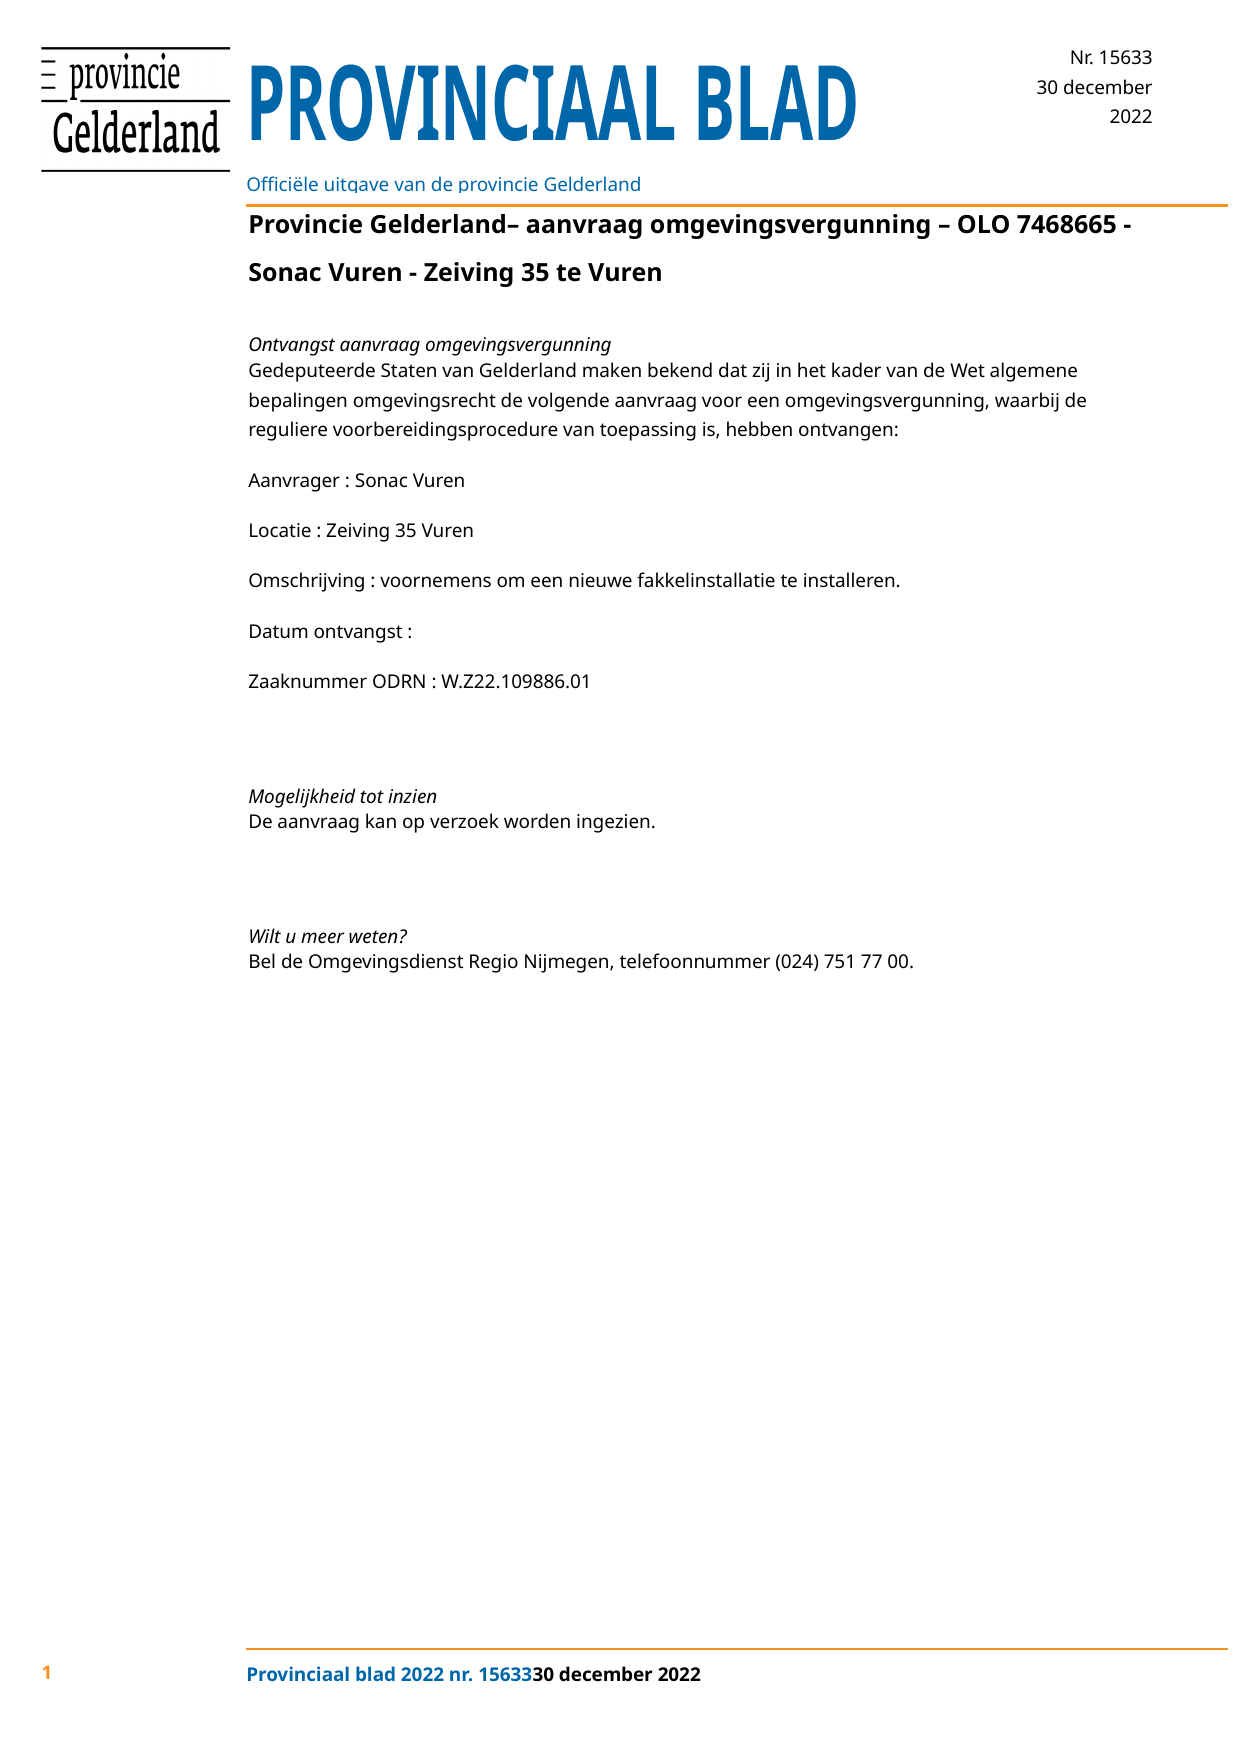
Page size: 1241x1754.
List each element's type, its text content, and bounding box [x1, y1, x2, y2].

text De aanvraag kan op verzoek worden ingezien. [248, 808, 1152, 834]
text Mogelijkheid tot inzien [248, 783, 1152, 808]
text Aanvrager : Sonac Vuren [248, 467, 1152, 492]
text Provincie Gelderland– aanvraag omgevingsvergunning – OLO 7468665 - Sonac Vuren - Zeiving 35 te Vuren [248, 207, 1152, 288]
text Wilt u meer weten? [248, 923, 1152, 949]
text Gedeputeerde Staten van Gelderland maken bekend dat zij in het kader van de Wet algemene bepalingen omgevingsrecht de volgende aanvraag voor een omgevingsvergunning, waarbij de reguliere voorbereidingsprocedure van toepassing is, hebben ontvangen: [248, 357, 1152, 442]
text Ontvangst aanvraag omgevingsvergunning [248, 331, 1152, 357]
text Zaaknummer ODRN : W.Z22.109886.01 [248, 668, 1152, 694]
text Datum ontvangst : [248, 618, 1152, 644]
picture [41, 47, 231, 172]
text Locatie : Zeiving 35 Vuren [248, 517, 1152, 543]
text Omschrijving : voornemens om een nieuwe fakkelinstallatie te installeren. [248, 568, 1152, 593]
text Bel de Omgevingsdienst Regio Nijmegen, telefoonnummer (024) 751 77 00. [248, 949, 1152, 974]
